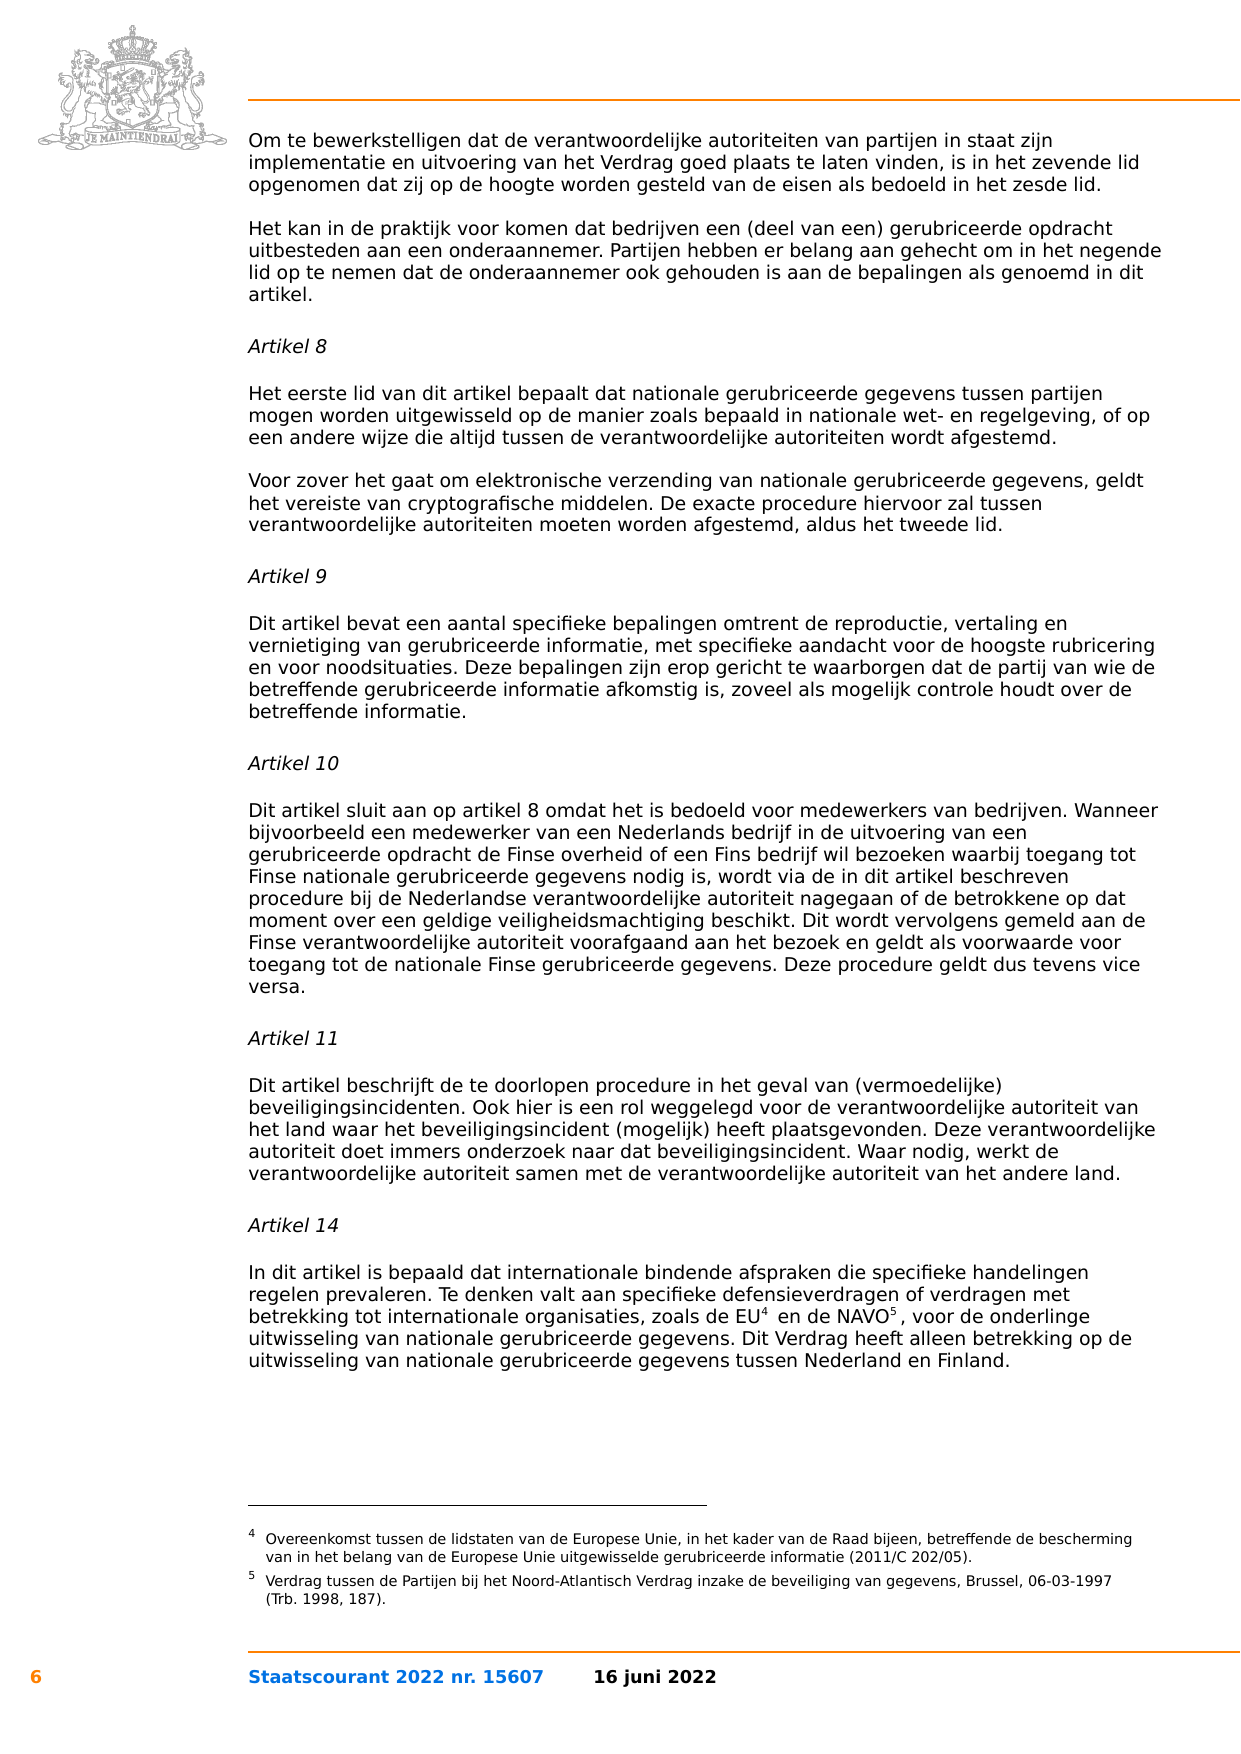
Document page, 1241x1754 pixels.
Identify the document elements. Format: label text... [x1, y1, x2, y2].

text Dit artikel beschrijft de te doorlopen procedure in het geval van (vermoedelijke) beveiligingsincidenten. Ook hier is een rol weggelegd voor de verantwoordelijke autoriteit van het land waar het beveiligingsincident (mogelijk) heeft plaatsgevonden. Deze verantwoordelijke autoriteit doet immers onderzoek naar dat beveiligingsincident. Waar nodig, werkt de verantwoordelijke autoriteit samen met de verantwoordelijke autoriteit van het andere land. [248, 1075, 1163, 1185]
picture [38, 25, 227, 150]
text Overeenkomst tussen de lidstaten van de Europese Unie, in het kader van de Raad bijeen, betreffende de bescherming van in het belang van de Europese Unie uitgewisselde gerubriceerde informatie (2011/C 202/05). [248, 1527, 1163, 1566]
subtitle Artikel 11 [248, 1028, 1163, 1050]
subtitle Artikel 9 [248, 566, 1163, 588]
text In dit artikel is bepaald dat internationale bindende afspraken die specifieke handelingen regelen prevaleren. Te denken valt aan specifieke defensieverdragen of verdragen met betrekking tot internationale organisaties, zoals de EU en de NAVO, voor de onderlinge uitwisseling van nationale gerubriceerde gegevens. Dit Verdrag heeft alleen betrekking op de uitwisseling van nationale gerubriceerde gegevens tussen Nederland en Finland. [248, 1262, 1163, 1372]
subtitle Artikel 10 [248, 753, 1163, 775]
text Het eerste lid van dit artikel bepaalt dat nationale gerubriceerde gegevens tussen partijen mogen worden uitgewisseld op de manier zoals bepaald in nationale wet- en regelgeving, of op een andere wijze die altijd tussen de verantwoordelijke autoriteiten wordt afgestemd. [248, 383, 1163, 448]
text Het kan in de praktijk voor komen dat bedrijven een (deel van een) gerubriceerde opdracht uitbesteden aan een onderaannemer. Partijen hebben er belang aan gehecht om in het negende lid op te nemen dat de onderaannemer ook gehouden is aan de bepalingen als genoemd in dit artikel. [248, 218, 1163, 306]
text Verdrag tussen de Partijen bij het Noord-Atlantisch Verdrag inzake de beveiliging van gegevens, Brussel, 06-03-1997 (Trb. 1998, 187). [248, 1569, 1163, 1608]
subtitle Artikel 14 [248, 1215, 1163, 1237]
text Om te bewerkstelligen dat de verantwoordelijke autoriteiten van partijen in staat zijn implementatie en uitvoering van het Verdrag goed plaats te laten vinden, is in het zevende lid opgenomen dat zij op de hoogte worden gesteld van de eisen als bedoeld in het zesde lid. [248, 130, 1163, 196]
subtitle Artikel 8 [248, 336, 1163, 358]
text Dit artikel bevat een aantal specifieke bepalingen omtrent de reproductie, vertaling en vernietiging van gerubriceerde informatie, met specifieke aandacht voor de hoogste rubricering en voor noodsituaties. Deze bepalingen zijn erop gericht te waarborgen dat de partij van wie de betreffende gerubriceerde informatie afkomstig is, zoveel als mogelijk controle houdt over de betreffende informatie. [248, 613, 1163, 723]
text Dit artikel sluit aan op artikel 8 omdat het is bedoeld voor medewerkers van bedrijven. Wanneer bijvoorbeeld een medewerker van een Nederlands bedrijf in de uitvoering van een gerubriceerde opdracht de Finse overheid of een Fins bedrijf wil bezoeken waarbij toegang tot Finse nationale gerubriceerde gegevens nodig is, wordt via de in dit artikel beschreven procedure bij de Nederlandse verantwoordelijke autoriteit nagegaan of de betrokkene op dat moment over een geldige veiligheidsmachtiging beschikt. Dit wordt vervolgens gemeld aan de Finse verantwoordelijke autoriteit voorafgaand aan het bezoek en geldt als voorwaarde voor toegang tot de nationale Finse gerubriceerde gegevens. Deze procedure geldt dus tevens vice versa. [248, 800, 1163, 998]
text Voor zover het gaat om elektronische verzending van nationale gerubriceerde gegevens, geldt het vereiste van cryptografische middelen. De exacte procedure hiervoor zal tussen verantwoordelijke autoriteiten moeten worden afgestemd, aldus het tweede lid. [248, 470, 1163, 536]
